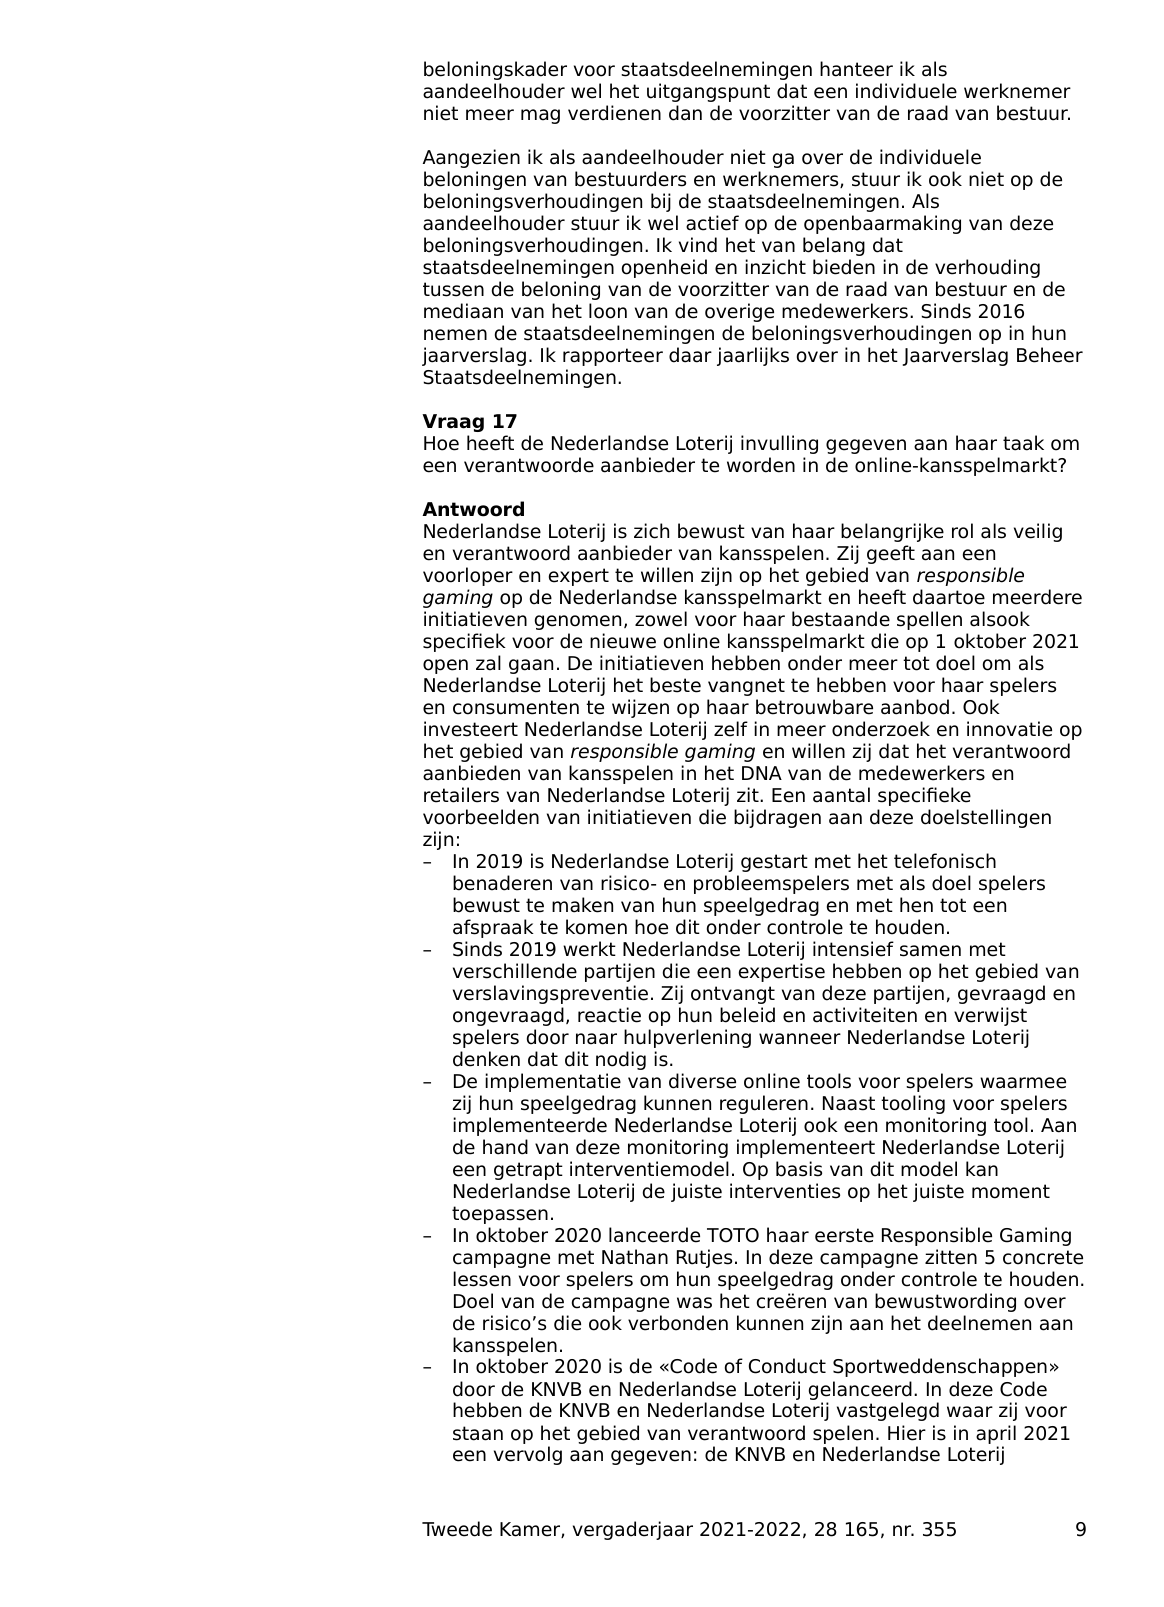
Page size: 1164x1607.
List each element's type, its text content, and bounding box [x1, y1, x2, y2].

text Nederlandse Loterij is zich bewust van haar belangrijke rol als veilig en verantwoord aanbieder van kansspelen. Zij geeft aan een voorloper en expert te willen zijn op het gebied van responsible gaming op de Nederlandse kansspelmarkt en heeft daartoe meerdere initiatieven genomen, zowel voor haar bestaande spellen alsook specifiek voor de nieuwe online kansspelmarkt die op 1 oktober 2021 open zal gaan. De initiatieven hebben onder meer tot doel om als Nederlandse Loterij het beste vangnet te hebben voor haar spelers en consumenten te wijzen op haar betrouwbare aanbod. Ook investeert Nederlandse Loterij zelf in meer onderzoek en innovatie op het gebied van responsible gaming en willen zij dat het verantwoord aanbieden van kansspelen in het DNA van de medewerkers en retailers van Nederlandse Loterij zit. Een aantal specifieke voorbeelden van initiatieven die bijdragen aan deze doelstellingen zijn: [422, 521, 1087, 851]
text Aangezien ik als aandeelhouder niet ga over de individuele beloningen van bestuurders en werknemers, stuur ik ook niet op de beloningsverhoudingen bij de staatsdeelnemingen. Als aandeelhouder stuur ik wel actief op de openbaarmaking van deze beloningsverhoudingen. Ik vind het van belang dat staatsdeelnemingen openheid en inzicht bieden in de verhouding tussen de beloning van de voorzitter van de raad van bestuur en de mediaan van het loon van de overige medewerkers. Sinds 2016 nemen de staatsdeelnemingen de beloningsverhoudingen op in hun jaarverslag. Ik rapporteer daar jaarlijks over in het Jaarverslag Beheer Staatsdeelnemingen. [422, 147, 1087, 389]
text – Sinds 2019 werkt Nederlandse Loterij intensief samen met verschillende partijen die een expertise hebben op het gebied van verslavingspreventie. Zij ontvangt van deze partijen, gevraagd en ongevraagd, reactie op hun beleid en activiteiten en verwijst spelers door naar hulpverlening wanneer Nederlandse Loterij denken dat dit nodig is. [422, 939, 1087, 1071]
text – De implementatie van diverse online tools voor spelers waarmee zij hun speelgedrag kunnen reguleren. Naast tooling voor spelers implementeerde Nederlandse Loterij ook een monitoring tool. Aan de hand van deze monitoring implementeert Nederlandse Loterij een getrapt interventiemodel. Op basis van dit model kan Nederlandse Loterij de juiste interventies op het juiste moment toepassen. [422, 1071, 1087, 1224]
subtitle Vraag 17 [422, 411, 1087, 433]
text – In oktober 2020 lanceerde TOTO haar eerste Responsible Gaming campagne met Nathan Rutjes. In deze campagne zitten 5 concrete lessen voor spelers om hun speelgedrag onder controle te houden. Doel van de campagne was het creëren van bewustwording over de risico’s die ook verbonden kunnen zijn aan het deelnemen aan kansspelen. [422, 1224, 1087, 1356]
text beloningskader voor staatsdeelnemingen hanteer ik als aandeelhouder wel het uitgangspunt dat een individuele werknemer niet meer mag verdienen dan de voorzitter van de raad van bestuur. [422, 59, 1087, 125]
subtitle Antwoord [422, 499, 1087, 521]
text Hoe heeft de Nederlandse Loterij invulling gegeven aan haar taak om een verantwoorde aanbieder te worden in de online-kansspelmarkt? [422, 433, 1087, 477]
text – In oktober 2020 is de «Code of Conduct Sportweddenschappen» door de KNVB en Nederlandse Loterij gelanceerd. In deze Code hebben de KNVB en Nederlandse Loterij vastgelegd waar zij voor staan op het gebied van verantwoord spelen. Hier is in april 2021 een vervolg aan gegeven: de KNVB en Nederlandse Loterij [422, 1356, 1087, 1466]
text – In 2019 is Nederlandse Loterij gestart met het telefonisch benaderen van risico- en probleemspelers met als doel spelers bewust te maken van hun speelgedrag en met hen tot een afspraak te komen hoe dit onder controle te houden. [422, 851, 1087, 939]
